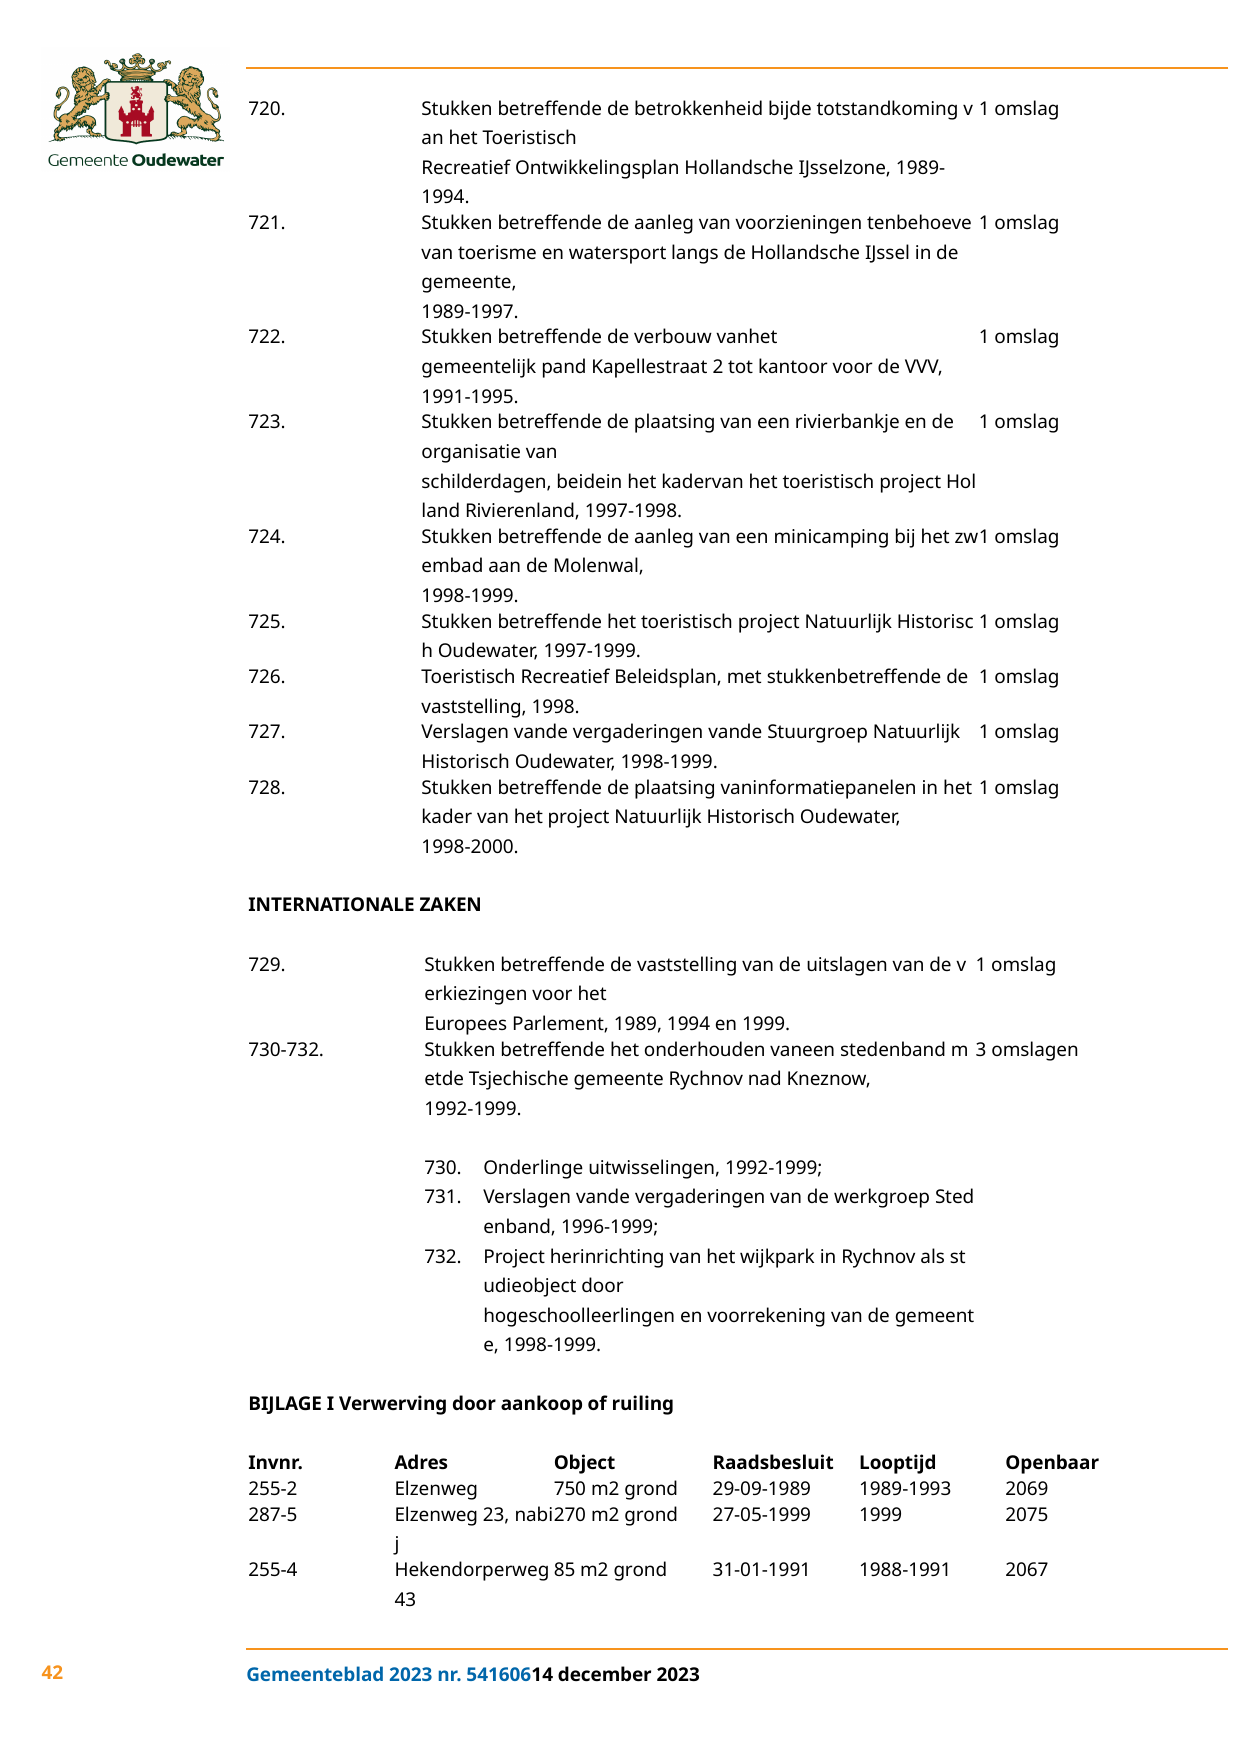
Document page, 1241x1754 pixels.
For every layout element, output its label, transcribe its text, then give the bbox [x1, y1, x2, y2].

table_cell 31-01-1991 [713, 1556, 859, 1612]
table_cell 1 omslag [979, 608, 1152, 663]
table_cell 255-4 [248, 1556, 394, 1612]
table_header Stukken betreffende de vaststelling van de uitslagen van de verkiezingen voor het Europees Parlement, 1989, 1994 en 1999. [424, 951, 975, 1036]
table_cell 721. [248, 209, 421, 324]
table_header Object [554, 1450, 712, 1475]
table_cell Stukken betreffende de aanleg van voorzieningen tenbehoeve van toerisme en watersport langs de Hollandsche IJssel in de gemeente, 1989-1997. [421, 209, 978, 324]
table_cell 27-05-1999 [713, 1501, 859, 1556]
table_header Raadsbesluit [713, 1450, 859, 1475]
table_header Openbaar [1005, 1450, 1152, 1475]
table_cell Stukken betreffende het onderhouden vaneen stedenband metde Tsjechische gemeente Rychnov nad Kneznow, 1992-1999. Onderlinge uitwisselingen, 1992-1999; Verslagen vande vergaderingen van de werkgroep Stedenband, 1996-1999; Project herinrichting van het wijkpark in Rychnov als studieobject door hogeschoolleerlingen en voorrekening van de gemeente, 1998-1999. [424, 1036, 975, 1357]
table_cell Verslagen vande vergaderingen vande Stuurgroep Natuurlijk Historisch Oudewater, 1998-1999. [421, 719, 978, 774]
table_cell 723. [248, 409, 421, 523]
table_cell 730-732. [248, 1036, 424, 1357]
table_cell 726. [248, 663, 421, 719]
table_cell Stukken betreffende de verbouw vanhet gemeentelijk pand Kapellestraat 2 tot kantoor voor de VVV, 1991-1995. [421, 324, 978, 409]
table_header 1 omslag [975, 951, 1152, 1036]
table_cell 724. [248, 523, 421, 608]
table_cell 1 omslag [979, 324, 1152, 409]
table_cell 29-09-1989 [713, 1475, 859, 1501]
table_cell Stukken betreffende het toeristisch project Natuurlijk Historisch Oudewater, 1997-1999. [421, 608, 978, 663]
table_cell 722. [248, 324, 421, 409]
table_cell Stukken betreffende de aanleg van een minicamping bij het zwembad aan de Molenwal, 1998-1999. [421, 523, 978, 608]
table_cell 1 omslag [979, 719, 1152, 774]
table_cell 750 m2 grond [554, 1475, 712, 1501]
table_cell 1999 [859, 1501, 1005, 1556]
table_cell 2069 [1005, 1475, 1152, 1501]
table_cell 1 omslag [979, 774, 1152, 859]
table_cell 1 omslag [979, 523, 1152, 608]
table_cell 1 omslag [979, 409, 1152, 523]
table_header 729. [248, 951, 424, 1036]
table_cell Hekendorperweg 43 [394, 1556, 553, 1612]
table_cell Elzenweg 23, nabij [394, 1501, 553, 1556]
table_cell 728. [248, 774, 421, 859]
table_header Looptijd [859, 1450, 1005, 1475]
table_cell 2067 [1005, 1556, 1152, 1612]
table_cell 85 m2 grond [554, 1556, 712, 1612]
table_cell 1 omslag [979, 663, 1152, 719]
table_header Adres [394, 1450, 553, 1475]
picture [41, 47, 231, 172]
table_cell 3 omslagen [975, 1036, 1152, 1357]
table_cell 2075 [1005, 1501, 1152, 1556]
table_cell 287-5 [248, 1501, 394, 1556]
table_header Stukken betreffende de betrokkenheid bijde totstandkoming van het Toeristisch Recreatief Ontwikkelingsplan Hollandsche IJsselzone, 1989-1994. [421, 95, 978, 209]
table_cell 270 m2 grond [554, 1501, 712, 1556]
table_cell 255-2 [248, 1475, 394, 1501]
text BIJLAGE I Verwerving door aankoop of ruiling [248, 1390, 1152, 1416]
table_header 1 omslag [979, 95, 1152, 209]
table_cell 1988-1991 [859, 1556, 1005, 1612]
table_cell 1 omslag [979, 209, 1152, 324]
table_cell Stukken betreffende de plaatsing van een rivierbankje en de organisatie van schilderdagen, beidein het kadervan het toeristisch project Holland Rivierenland, 1997-1998. [421, 409, 978, 523]
table_cell 727. [248, 719, 421, 774]
text INTERNATIONALE ZAKEN [248, 892, 1152, 917]
table_cell 725. [248, 608, 421, 663]
table_cell Toeristisch Recreatief Beleidsplan, met stukkenbetreffende de vaststelling, 1998. [421, 663, 978, 719]
table_header Invnr. [248, 1450, 394, 1475]
table_cell Elzenweg [394, 1475, 553, 1501]
table_cell Stukken betreffende de plaatsing vaninformatiepanelen in het kader van het project Natuurlijk Historisch Oudewater, 1998-2000. [421, 774, 978, 859]
table_header 720. [248, 95, 421, 209]
table_cell 1989-1993 [859, 1475, 1005, 1501]
